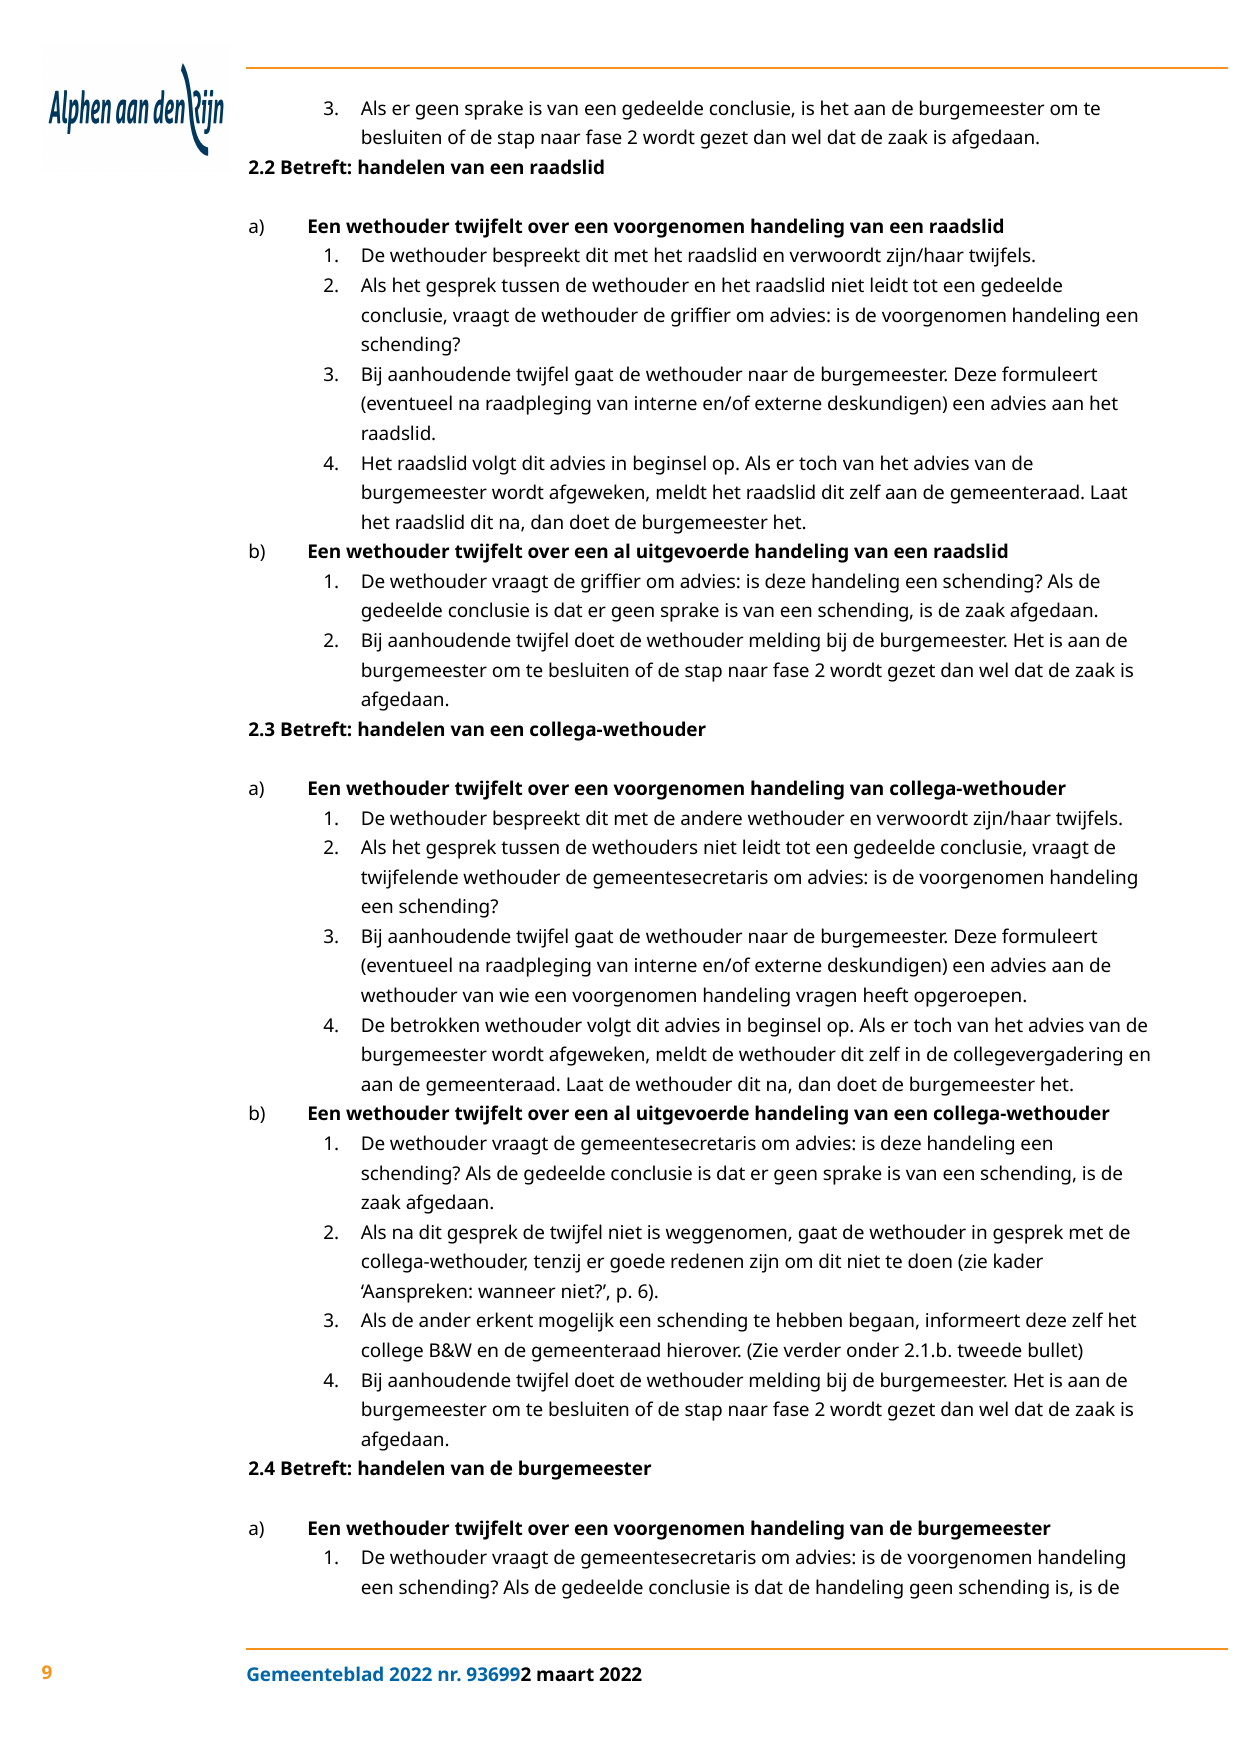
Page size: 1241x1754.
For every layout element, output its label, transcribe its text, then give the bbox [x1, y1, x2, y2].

list Een wethouder twijfelt over een al uitgevoerde handeling van een raadslid [248, 538, 1152, 564]
list De wethouder bespreekt dit met het raadslid en verwoordt zijn/haar twijfels. [323, 243, 1152, 268]
list Bij aanhoudende twijfel doet de wethouder melding bij de burgemeester. Het is aan de burgemeester om te besluiten of de stap naar fase 2 wordt gezet dan wel dat de zaak is afgedaan. [323, 627, 1152, 712]
list Bij aanhoudende twijfel gaat de wethouder naar de burgemeester. Deze formuleert (eventueel na raadpleging van interne en/of externe deskundigen) een advies aan de wethouder van wie een voorgenomen handeling vragen heeft opgeroepen. [323, 923, 1152, 1008]
list Als na dit gesprek de twijfel niet is weggenomen, gaat de wethouder in gesprek met de collega-wethouder, tenzij er goede redenen zijn om dit niet te doen (zie kader ‘Aanspreken: wanneer niet?’, p. 6). [323, 1219, 1152, 1304]
list Als er geen sprake is van een gedeelde conclusie, is het aan de burgemeester om te besluiten of de stap naar fase 2 wordt gezet dan wel dat de zaak is afgedaan. [323, 95, 1152, 150]
text 2.3 Betreft: handelen van een collega-wethouder [248, 716, 1152, 742]
list Als het gesprek tussen de wethouder en het raadslid niet leidt tot een gedeelde conclusie, vraagt de wethouder de griffier om advies: is de voorgenomen handeling een schending? [323, 272, 1152, 357]
list De wethouder bespreekt dit met de andere wethouder en verwoordt zijn/haar twijfels. [323, 805, 1152, 831]
list Als het gesprek tussen de wethouders niet leidt tot een gedeelde conclusie, vraagt de twijfelende wethouder de gemeentesecretaris om advies: is de voorgenomen handeling een schending? [323, 834, 1152, 919]
list Het raadslid volgt dit advies in beginsel op. Als er toch van het advies van de burgemeester wordt afgeweken, meldt het raadslid dit zelf aan de gemeenteraad. Laat het raadslid dit na, dan doet de burgemeester het. [323, 450, 1152, 535]
picture [41, 47, 231, 172]
list Een wethouder twijfelt over een voorgenomen handeling van de burgemeester [248, 1515, 1152, 1541]
list Een wethouder twijfelt over een voorgenomen handeling van een raadslid [248, 213, 1152, 239]
list De wethouder vraagt de griffier om advies: is deze handeling een schending? Als de gedeelde conclusie is dat er geen sprake is van een schending, is de zaak afgedaan. [323, 568, 1152, 623]
text 2.4 Betreft: handelen van de burgemeester [248, 1456, 1152, 1481]
list De wethouder vraagt de gemeentesecretaris om advies: is deze handeling een schending? Als de gedeelde conclusie is dat er geen sprake is van een schending, is de zaak afgedaan. [323, 1130, 1152, 1215]
list Als de ander erkent mogelijk een schending te hebben begaan, informeert deze zelf het college B&W en de gemeenteraad hierover. (Zie verder onder 2.1.b. tweede bullet) [323, 1308, 1152, 1363]
list Een wethouder twijfelt over een voorgenomen handeling van collega-wethouder [248, 775, 1152, 801]
list De betrokken wethouder volgt dit advies in beginsel op. Als er toch van het advies van de burgemeester wordt afgeweken, meldt de wethouder dit zelf in de collegevergadering en aan de gemeenteraad. Laat de wethouder dit na, dan doet de burgemeester het. [323, 1012, 1152, 1097]
list De wethouder vraagt de gemeentesecretaris om advies: is de voorgenomen handeling een schending? Als de gedeelde conclusie is dat de handeling geen schending is, is de [323, 1544, 1152, 1600]
list Bij aanhoudende twijfel gaat de wethouder naar de burgemeester. Deze formuleert (eventueel na raadpleging van interne en/of externe deskundigen) een advies aan het raadslid. [323, 361, 1152, 446]
list Bij aanhoudende twijfel doet de wethouder melding bij de burgemeester. Het is aan de burgemeester om te besluiten of de stap naar fase 2 wordt gezet dan wel dat de zaak is afgedaan. [323, 1367, 1152, 1452]
list Een wethouder twijfelt over een al uitgevoerde handeling van een collega-wethouder [248, 1101, 1152, 1126]
text 2.2 Betreft: handelen van een raadslid [248, 154, 1152, 180]
